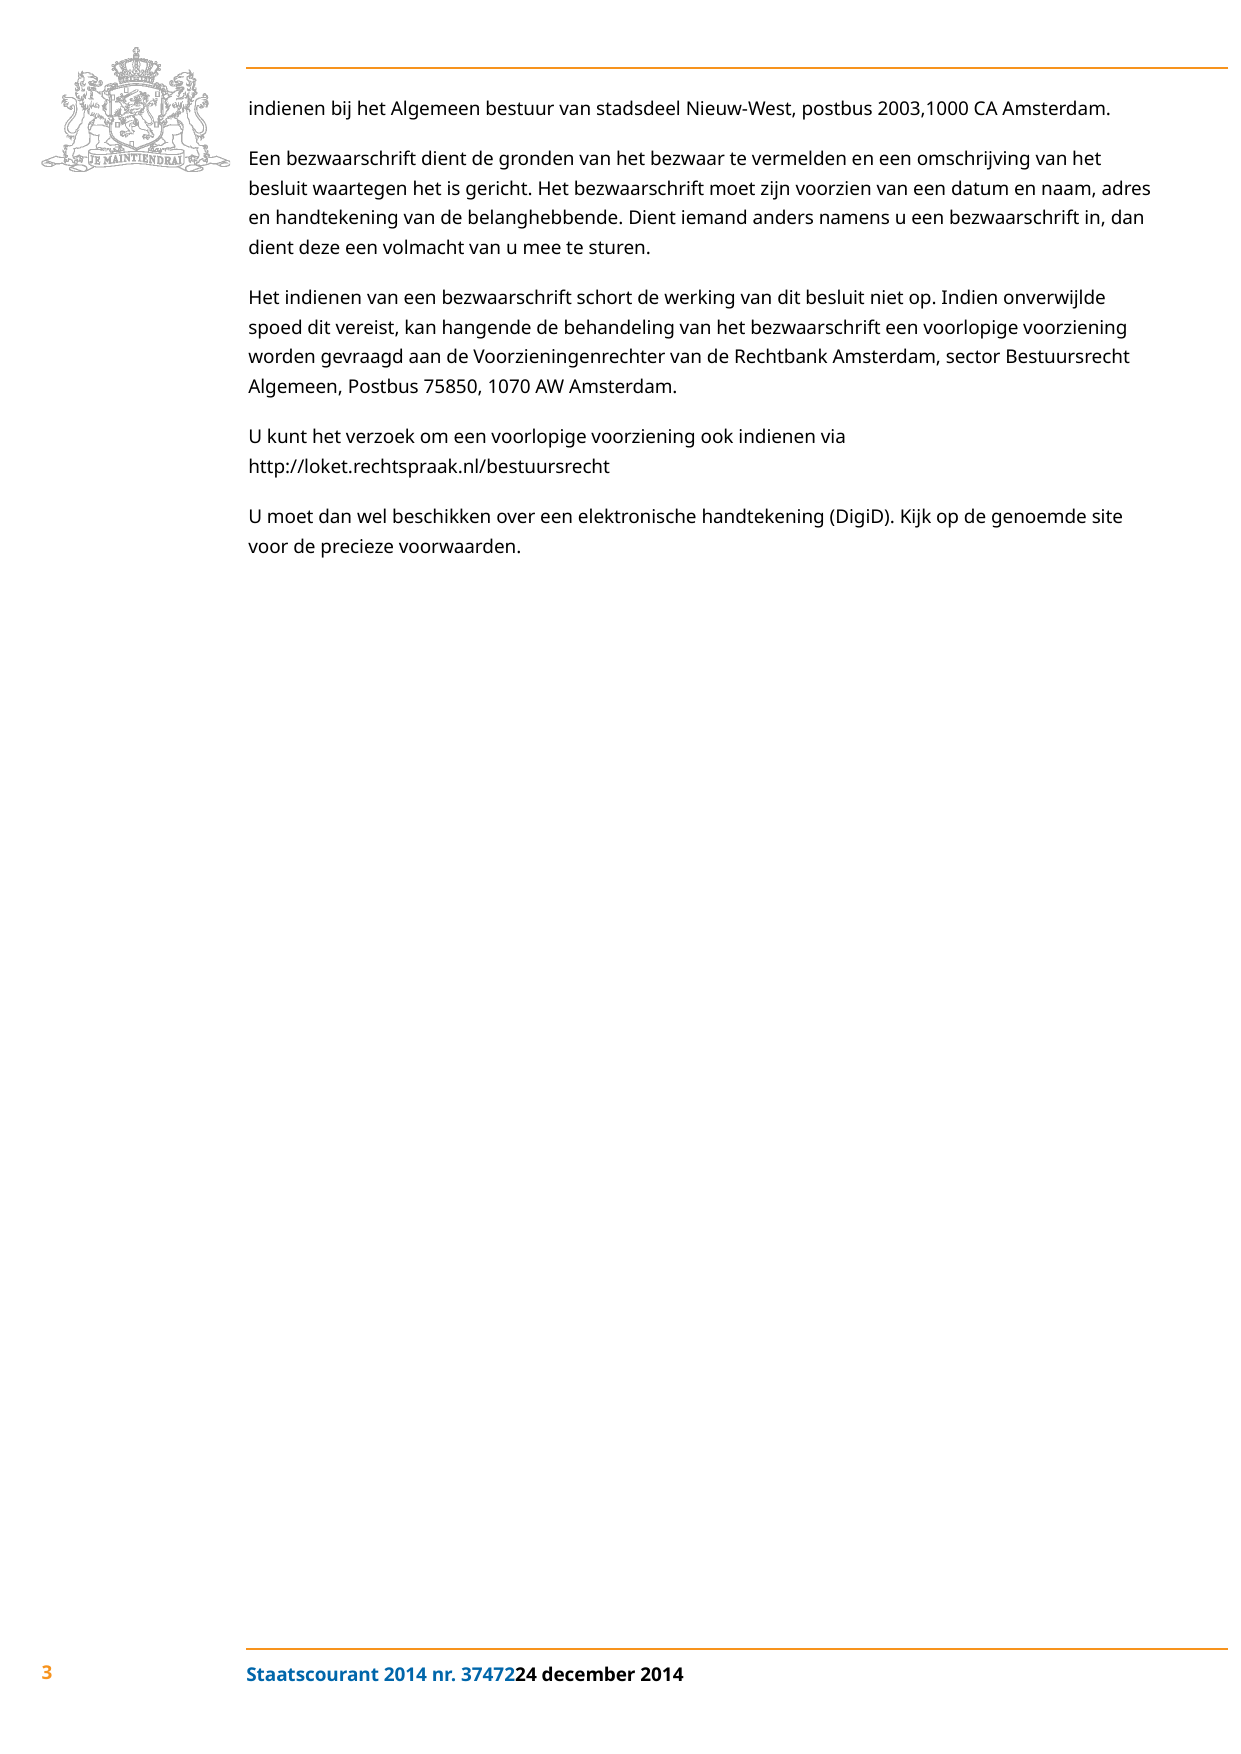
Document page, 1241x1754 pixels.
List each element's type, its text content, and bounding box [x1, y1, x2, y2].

text indienen bij het Algemeen bestuur van stadsdeel Nieuw-West, postbus 2003,1000 CA Amsterdam. [248, 95, 1152, 121]
picture [41, 47, 231, 172]
text U moet dan wel beschikken over een elektronische handtekening (DigiD). Kijk op de genoemde site voor de precieze voorwaarden. [248, 503, 1152, 559]
text U kunt het verzoek om een voorlopige voorziening ook indienen via http://loket.rechtspraak.nl/bestuursrecht [248, 423, 1152, 479]
text Een bezwaarschrift dient de gronden van het bezwaar te vermelden en een omschrijving van het besluit waartegen het is gericht. Het bezwaarschrift moet zijn voorzien van een datum en naam, adres en handtekening van de belanghebbende. Dient iemand anders namens u een bezwaarschrift in, dan dient deze een volmacht van u mee te sturen. [248, 145, 1152, 260]
text Het indienen van een bezwaarschrift schort de werking van dit besluit niet op. Indien onverwijlde spoed dit vereist, kan hangende de behandeling van het bezwaarschrift een voorlopige voorziening worden gevraagd aan de Voorzieningenrechter van de Rechtbank Amsterdam, sector Bestuursrecht Algemeen, Postbus 75850, 1070 AW Amsterdam. [248, 284, 1152, 399]
